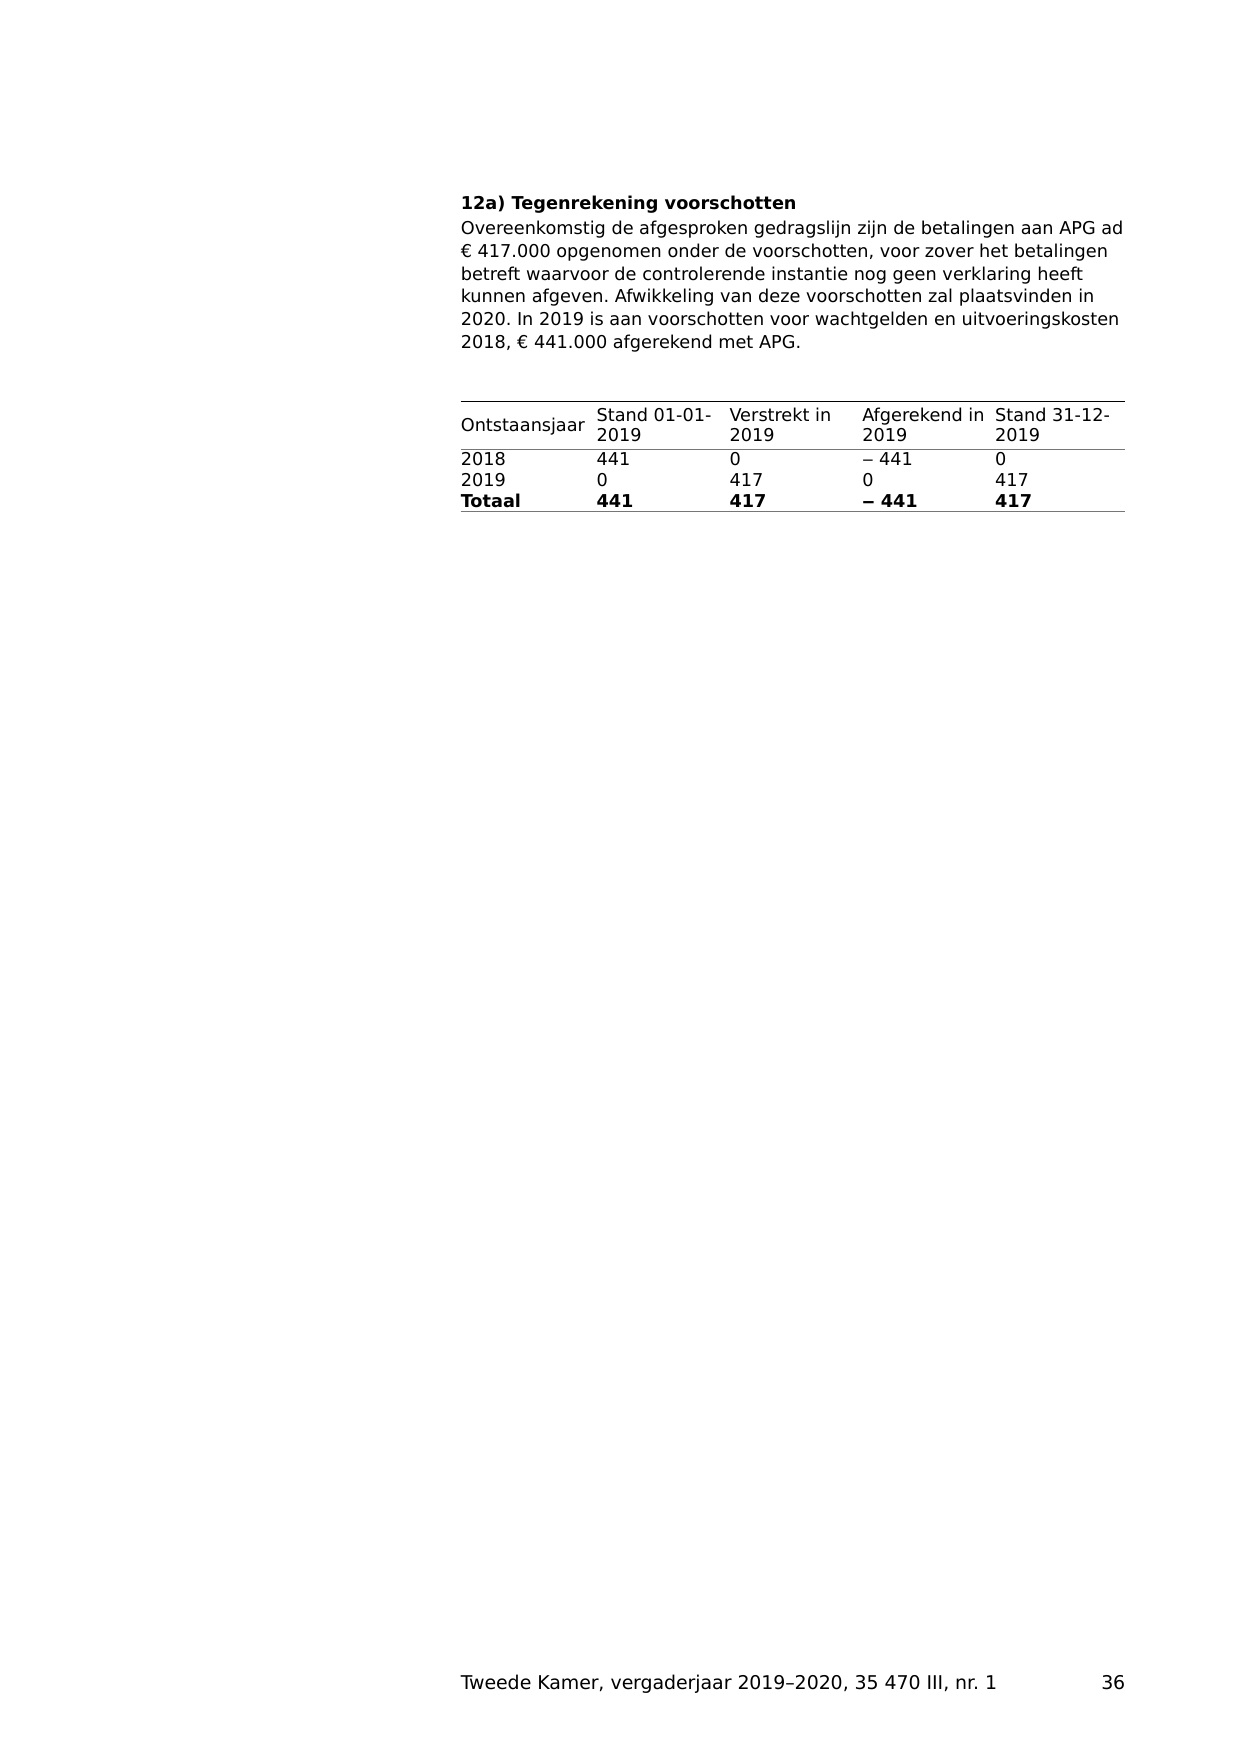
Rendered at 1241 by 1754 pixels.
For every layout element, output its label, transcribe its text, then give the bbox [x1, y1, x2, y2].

text Overeenkomstig de afgesproken gedragslijn zijn de betalingen aan APG ad € 417.000 opgenomen onder de voorschotten, voor zover het betalingen betreft waarvoor de controlerende instantie nog geen verklaring heeft kunnen afgeven. Afwikkeling van deze voorschotten zal plaatsvinden in 2020. In 2019 is aan voorschotten voor wachtgelden en uitvoeringskosten 2018, € 441.000 afgerekend met APG. [461, 216, 1125, 353]
table_cell 417 [726, 491, 859, 511]
table_cell 0 [594, 470, 726, 491]
table_cell Verstrekt in 2019 [726, 402, 859, 449]
table_cell 417 [992, 470, 1125, 491]
table_cell 0 [992, 450, 1125, 470]
table_cell ‒ 441 [859, 491, 992, 511]
text 12a) Tegenrekening voorschotten [461, 191, 1125, 214]
table_cell Totaal [461, 491, 593, 511]
table_cell 2018 [461, 450, 593, 470]
table_cell Ontstaansjaar [461, 402, 593, 449]
table_cell Stand 31-12-2019 [992, 402, 1125, 449]
table_cell 2019 [461, 470, 593, 491]
table_cell 441 [594, 450, 726, 470]
table_header Tabel 22 Tegenrekening voorschotten (bedragen x € 1.000) [461, 376, 1125, 401]
table_cell Afgerekend in 2019 [859, 402, 992, 449]
table_cell 0 [726, 450, 859, 470]
table_cell Stand 01-01-2019 [594, 402, 726, 449]
table_cell 417 [726, 470, 859, 491]
table_cell 417 [992, 491, 1125, 511]
table_cell ‒ 441 [859, 450, 992, 470]
table_cell 441 [594, 491, 726, 511]
table_cell 0 [859, 470, 992, 491]
